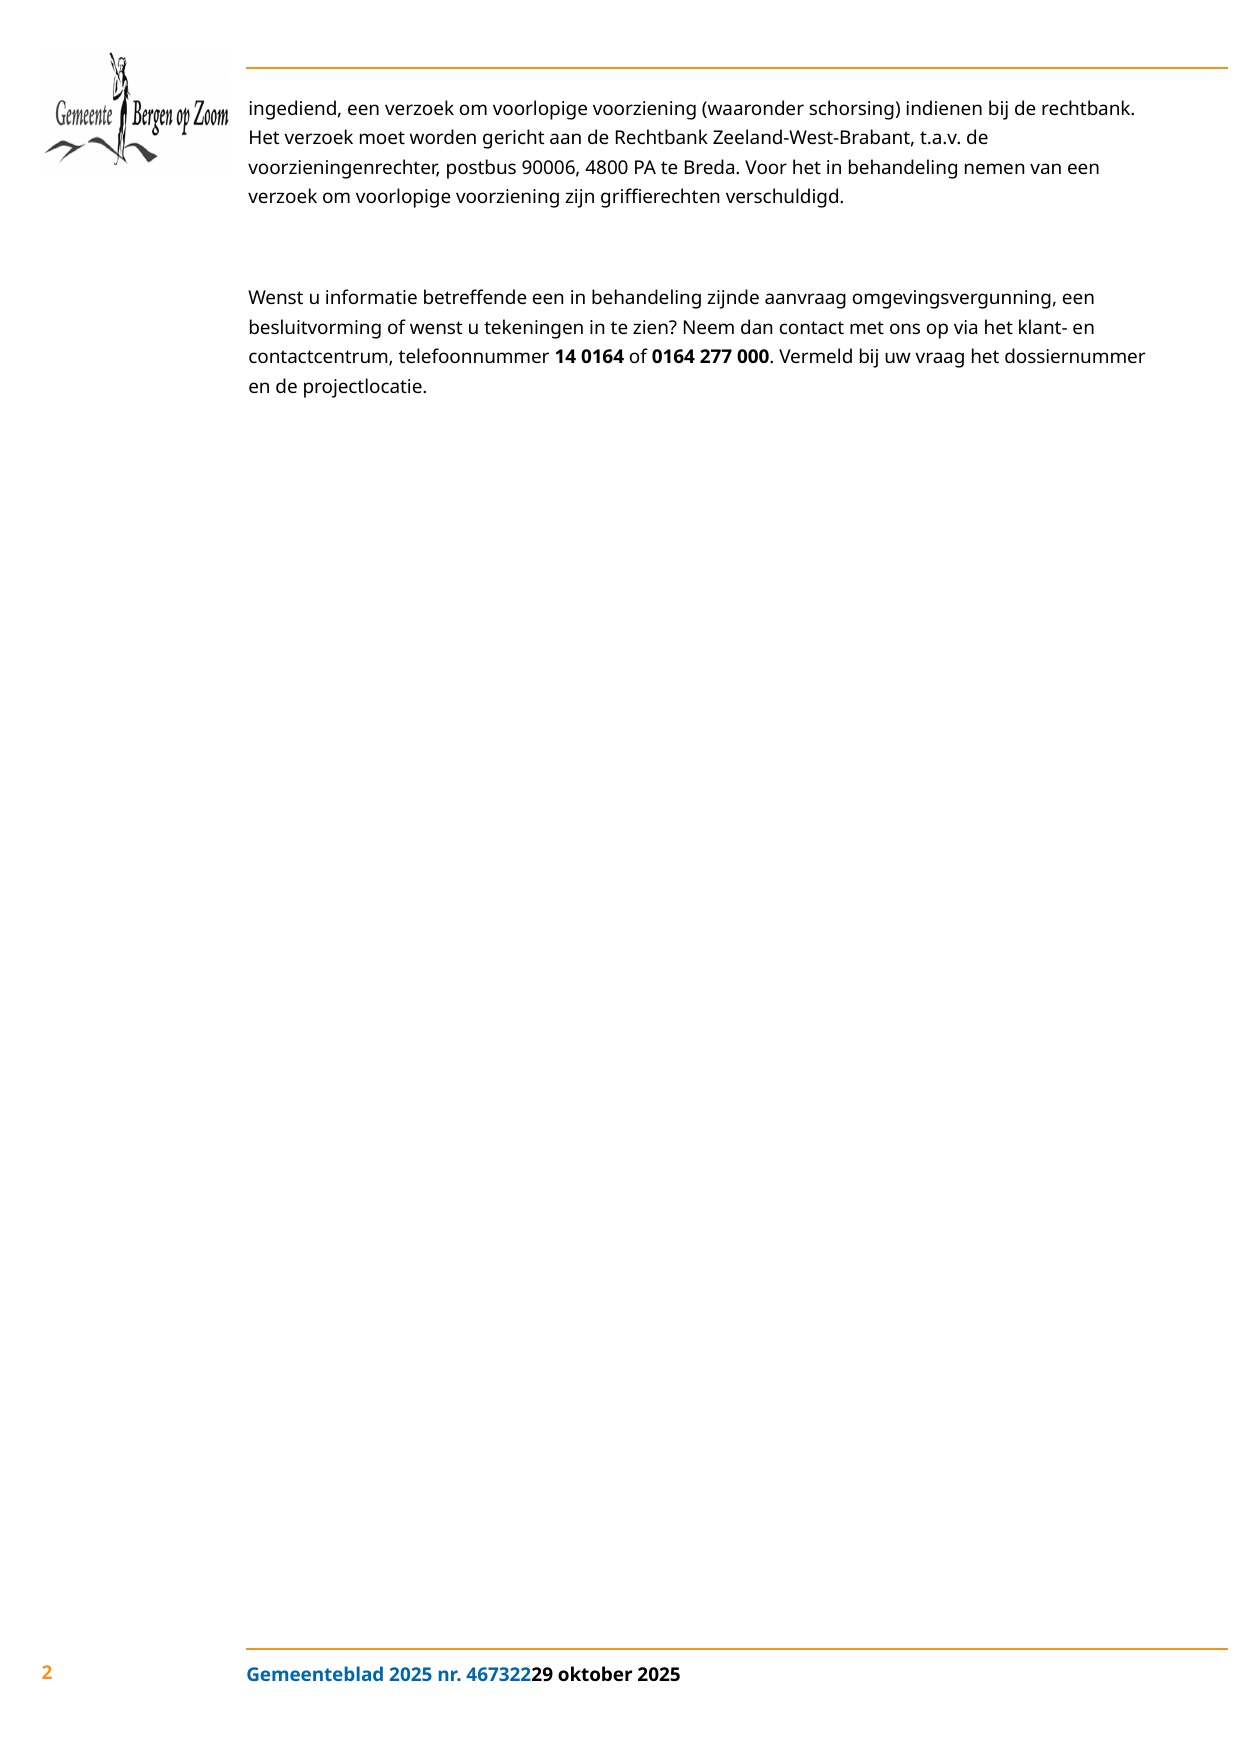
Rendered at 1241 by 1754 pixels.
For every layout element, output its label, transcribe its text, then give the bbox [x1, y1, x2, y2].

picture [41, 47, 231, 172]
text ingediend, een verzoek om voorlopige voorziening (waaronder schorsing) indienen bij de rechtbank. Het verzoek moet worden gericht aan de Rechtbank Zeeland-West-Brabant, t.a.v. de voorzieningenrechter, postbus 90006, 4800 PA te Breda. Voor het in behandeling nemen van een verzoek om voorlopige voorziening zijn griffierechten verschuldigd. [248, 95, 1152, 209]
text Wenst u informatie betreffende een in behandeling zijnde aanvraag omgevingsvergunning, een besluitvorming of wenst u tekeningen in te zien? Neem dan contact met ons op via het klant- en contactcentrum, telefoonnummer 14 0164 of 0164 277 000. Vermeld bij uw vraag het dossiernummer en de projectlocatie. [248, 284, 1152, 399]
